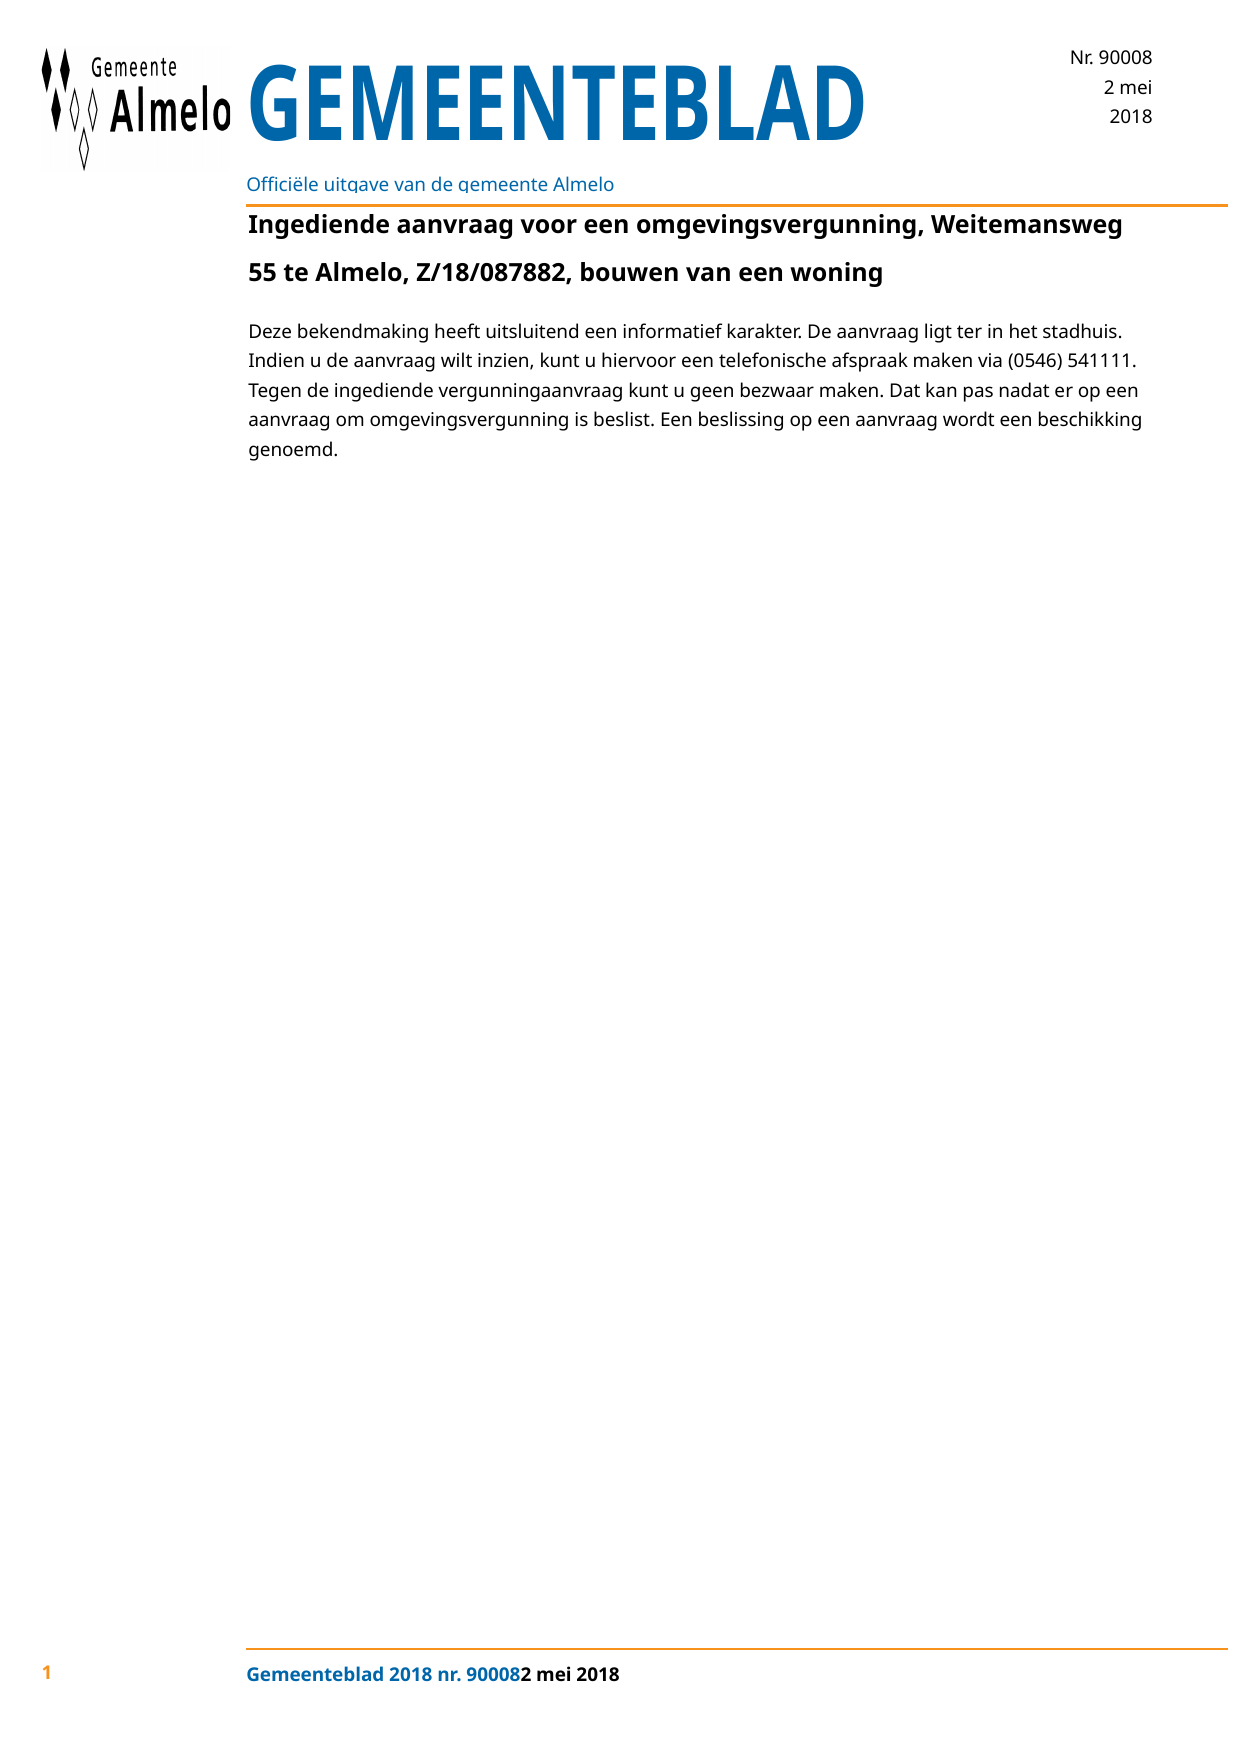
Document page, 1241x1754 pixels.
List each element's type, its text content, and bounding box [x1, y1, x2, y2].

text Ingediende aanvraag voor een omgevingsvergunning, Weitemansweg 55 te Almelo, Z/18/087882, bouwen van een woning [248, 207, 1152, 288]
text Deze bekendmaking heeft uitsluitend een informatief karakter. De aanvraag ligt ter in het stadhuis. Indien u de aanvraag wilt inzien, kunt u hiervoor een telefonische afspraak maken via (0546) 541111. Tegen de ingediende vergunningaanvraag kunt u geen bezwaar maken. Dat kan pas nadat er op een aanvraag om omgevingsvergunning is beslist. Een beslissing op een aanvraag wordt een beschikking genoemd. [248, 318, 1152, 462]
picture [41, 47, 231, 172]
